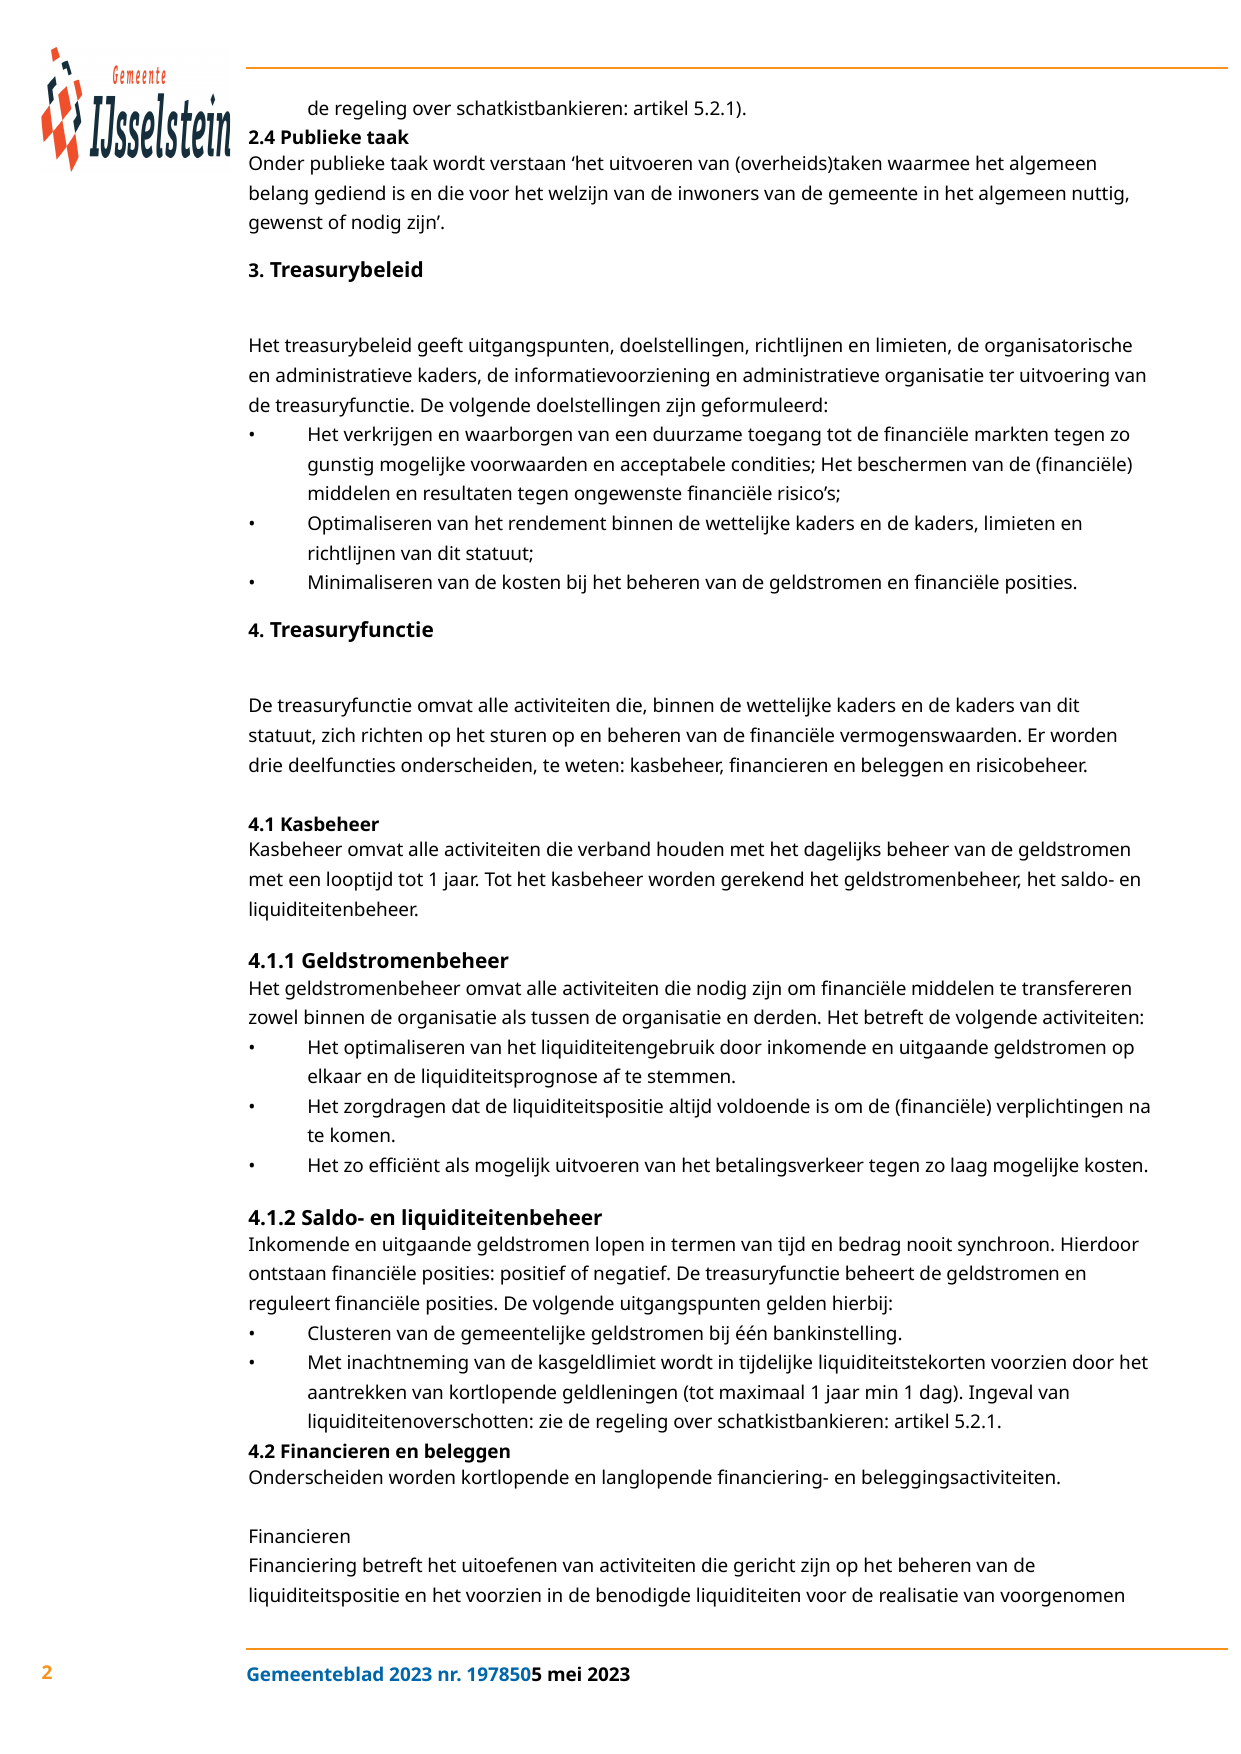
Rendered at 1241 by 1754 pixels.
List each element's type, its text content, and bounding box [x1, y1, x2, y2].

text Onder publieke taak wordt verstaan ‘het uitvoeren van (overheids)taken waarmee het algemeen belang gediend is en die voor het welzijn van de inwoners van de gemeente in het algemeen nuttig, gewenst of nodig zijn’. [248, 150, 1152, 235]
text 4. Treasuryfunctie [248, 615, 1152, 643]
text 4.1.2 Saldo- en liquiditeitenbeheer [248, 1203, 1152, 1231]
list Het verkrijgen en waarborgen van een duurzame toegang tot de financiële markten tegen zo gunstig mogelijke voorwaarden en acceptabele condities; Het beschermen van de (financiële) middelen en resultaten tegen ongewenste financiële risico’s; [248, 421, 1152, 506]
list Minimaliseren van de kosten bij het beheren van de geldstromen en financiële posities. [248, 569, 1152, 595]
list Optimaliseren van het rendement binnen de wettelijke kaders en de kaders, limieten en richtlijnen van dit statuut; [248, 510, 1152, 565]
list Met inachtneming van de kasgeldlimiet wordt in tijdelijke liquiditeitstekorten voorzien door het aantrekken van kortlopende geldleningen (tot maximaal 1 jaar min 1 dag). Ingeval van liquiditeitenoverschotten: zie de regeling over schatkistbankieren: artikel 5.2.1. [248, 1349, 1152, 1434]
text 4.1.1 Geldstromenbeheer [248, 946, 1152, 975]
text 4.2 Financieren en beleggen [248, 1438, 1152, 1464]
text Het treasurybeleid geeft uitgangspunten, doelstellingen, richtlijnen en limieten, de organisatorische en administratieve kaders, de informatievoorziening en administratieve organisatie ter uitvoering van de treasuryfunctie. De volgende doelstellingen zijn geformuleerd: [248, 333, 1152, 417]
list Het optimaliseren van het liquiditeitengebruik door inkomende en uitgaande geldstromen op elkaar en de liquiditeitsprognose af te stemmen. [248, 1034, 1152, 1089]
text Financiering betreft het uitoefenen van activiteiten die gericht zijn op het beheren van de liquiditeitspositie en het voorzien in de benodigde liquiditeiten voor de realisatie van voorgenomen [248, 1553, 1152, 1608]
list Clusteren van de gemeentelijke geldstromen bij één bankinstelling. [248, 1320, 1152, 1346]
list de regeling over schatkistbankieren: artikel 5.2.1). [248, 95, 1152, 121]
text 3. Treasurybeleid [248, 255, 1152, 283]
picture [41, 47, 231, 172]
list Het zo efficiënt als mogelijk uitvoeren van het betalingsverkeer tegen zo laag mogelijke kosten. [248, 1152, 1152, 1178]
text De treasuryfunctie omvat alle activiteiten die, binnen de wettelijke kaders en de kaders van dit statuut, zich richten op het sturen op en beheren van de financiële vermogenswaarden. Er worden drie deelfuncties onderscheiden, te weten: kasbeheer, financieren en beleggen en risicobeheer. [248, 693, 1152, 777]
text Financieren [248, 1523, 1152, 1549]
text Onderscheiden worden kortlopende en langlopende financiering- en beleggingsactiviteiten. [248, 1464, 1152, 1489]
text 4.1 Kasbeheer [248, 811, 1152, 837]
list Het zorgdragen dat de liquiditeitspositie altijd voldoende is om de (financiële) verplichtingen na te komen. [248, 1093, 1152, 1148]
text Het geldstromenbeheer omvat alle activiteiten die nodig zijn om financiële middelen te transfereren zowel binnen de organisatie als tussen de organisatie en derden. Het betreft de volgende activiteiten: [248, 975, 1152, 1030]
text Inkomende en uitgaande geldstromen lopen in termen van tijd en bedrag nooit synchroon. Hierdoor ontstaan financiële posities: positief of negatief. De treasuryfunctie beheert de geldstromen en reguleert financiële posities. De volgende uitgangspunten gelden hierbij: [248, 1231, 1152, 1316]
text Kasbeheer omvat alle activiteiten die verband houden met het dagelijks beheer van de geldstromen met een looptijd tot 1 jaar. Tot het kasbeheer worden gerekend het geldstromenbeheer, het saldo- en liquiditeitenbeheer. [248, 837, 1152, 922]
text 2.4 Publieke taak [248, 124, 1152, 150]
